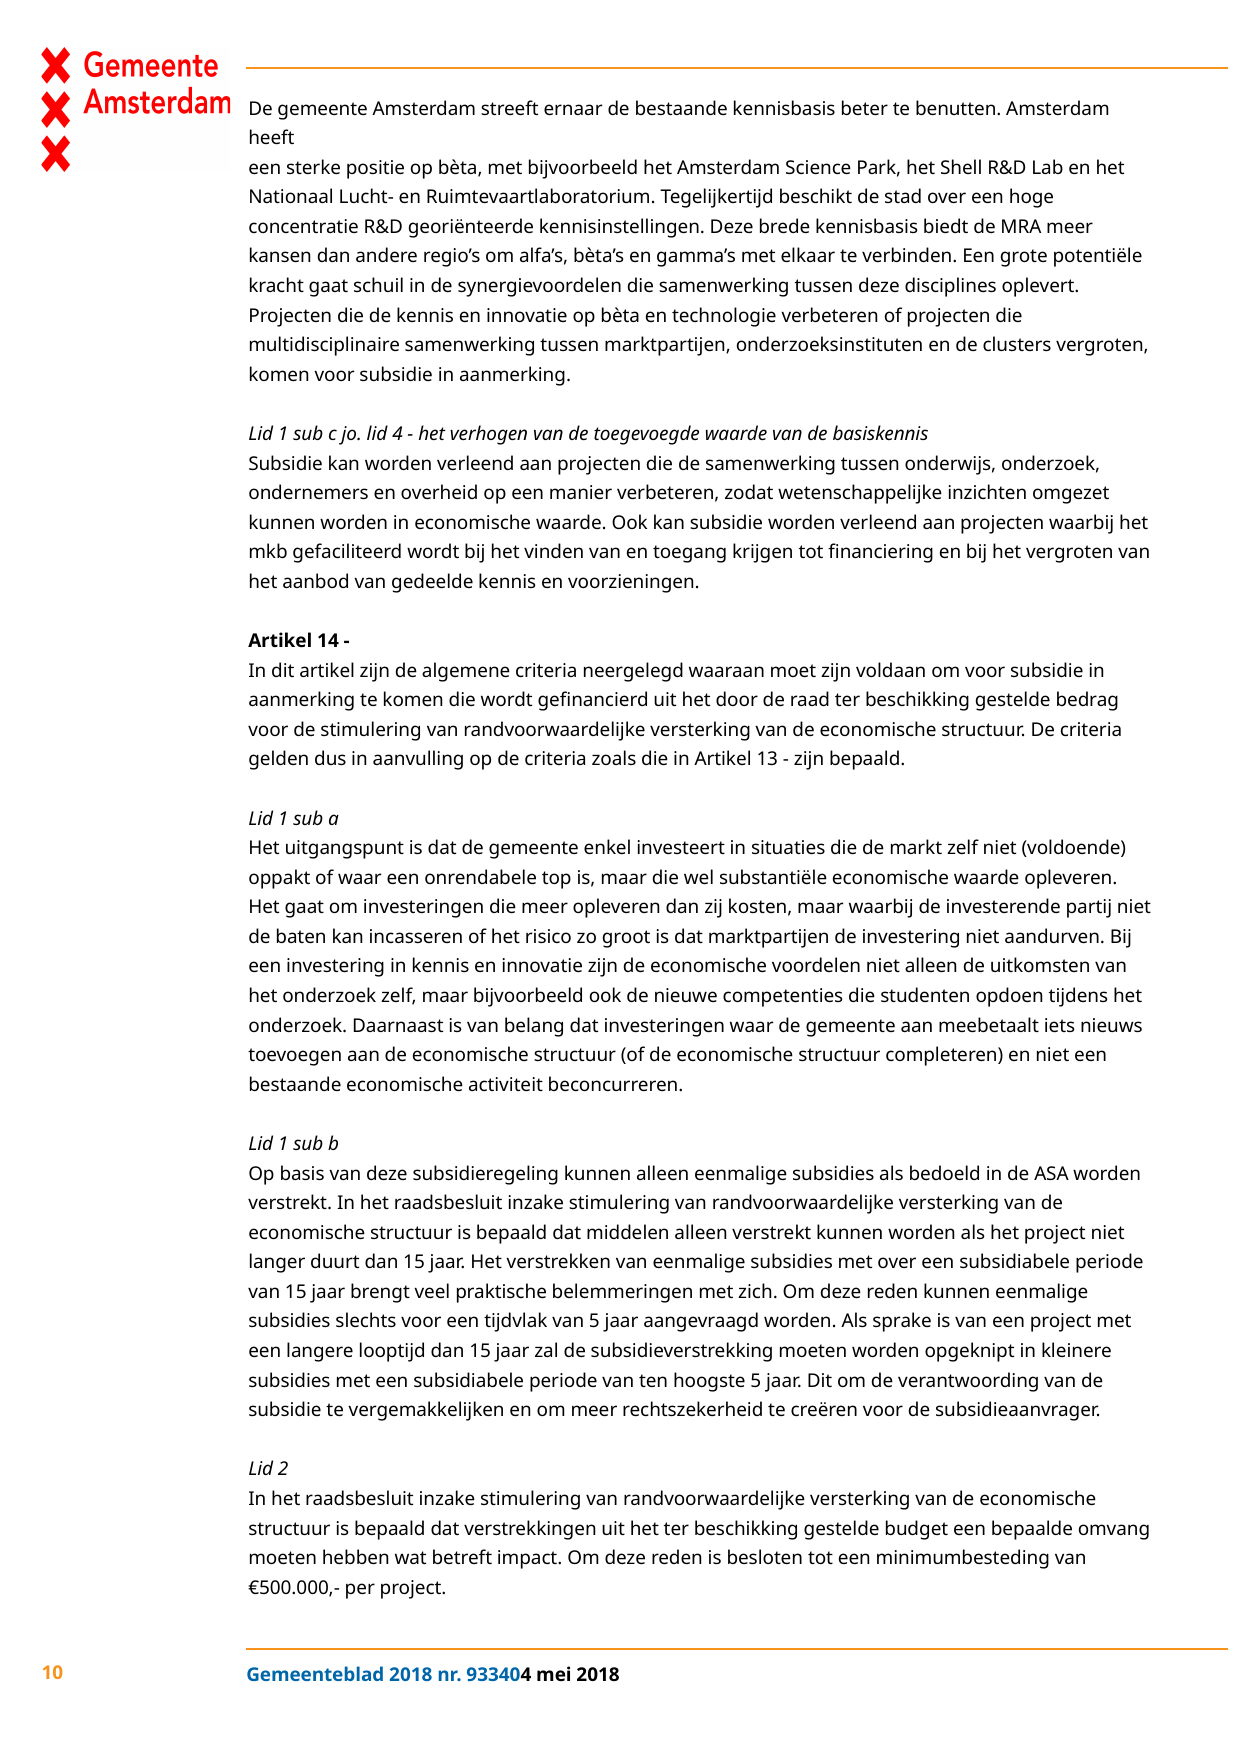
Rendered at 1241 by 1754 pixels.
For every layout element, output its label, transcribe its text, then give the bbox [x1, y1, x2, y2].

text Lid 1 sub a [248, 805, 1152, 831]
text De gemeente Amsterdam streeft ernaar de bestaande kennisbasis beter te benutten. Amsterdam heeft [248, 95, 1152, 150]
text In dit artikel zijn de algemene criteria neergelegd waaraan moet zijn voldaan om voor subsidie in aanmerking te komen die wordt gefinancierd uit het door de raad ter beschikking gestelde bedrag voor de stimulering van randvoorwaardelijke versterking van de economische structuur. De criteria gelden dus in aanvulling op de criteria zoals die in Artikel 13 - zijn bepaald. [248, 657, 1152, 771]
text In het raadsbesluit inzake stimulering van randvoorwaardelijke versterking van de economische structuur is bepaald dat verstrekkingen uit het ter beschikking gestelde budget een bepaalde omvang moeten hebben wat betreft impact. Om deze reden is besloten tot een minimumbesteding van €500.000,- per project. [248, 1485, 1152, 1600]
text Artikel 14 - [248, 627, 1152, 653]
text Het uitgangspunt is dat de gemeente enkel investeert in situaties die de markt zelf niet (voldoende) oppakt of waar een onrendabele top is, maar die wel substantiële economische waarde opleveren. Het gaat om investeringen die meer opleveren dan zij kosten, maar waarbij de investerende partij niet de baten kan incasseren of het risico zo groot is dat marktpartijen de investering niet aandurven. Bij een investering in kennis en innovatie zijn de economische voordelen niet alleen de uitkomsten van het onderzoek zelf, maar bijvoorbeeld ook de nieuwe competenties die studenten opdoen tijdens het onderzoek. Daarnaast is van belang dat investeringen waar de gemeente aan meebetaalt iets nieuws toevoegen aan de economische structuur (of de economische structuur completeren) en niet een bestaande economische activiteit beconcurreren. [248, 834, 1152, 1097]
text Subsidie kan worden verleend aan projecten die de samenwerking tussen onderwijs, onderzoek, ondernemers en overheid op een manier verbeteren, zodat wetenschappelijke inzichten omgezet kunnen worden in economische waarde. Ook kan subsidie worden verleend aan projecten waarbij het mkb gefaciliteerd wordt bij het vinden van en toegang krijgen tot financiering en bij het vergroten van het aanbod van gedeelde kennis en voorzieningen. [248, 450, 1152, 594]
text Lid 1 sub c jo. lid 4 - het verhogen van de toegevoegde waarde van de basiskennis [248, 420, 1152, 446]
text Op basis van deze subsidieregeling kunnen alleen eenmalige subsidies als bedoeld in de ASA worden verstrekt. In het raadsbesluit inzake stimulering van randvoorwaardelijke versterking van de economische structuur is bepaald dat middelen alleen verstrekt kunnen worden als het project niet langer duurt dan 15 jaar. Het verstrekken van eenmalige subsidies met over een subsidiabele periode van 15 jaar brengt veel praktische belemmeringen met zich. Om deze reden kunnen eenmalige subsidies slechts voor een tijdvlak van 5 jaar aangevraagd worden. Als sprake is van een project met een langere looptijd dan 15 jaar zal de subsidieverstrekking moeten worden opgeknipt in kleinere subsidies met een subsidiabele periode van ten hoogste 5 jaar. Dit om de verantwoording van de subsidie te vergemakkelijken en om meer rechtszekerheid te creëren voor de subsidieaanvrager. [248, 1160, 1152, 1422]
text Lid 1 sub b [248, 1130, 1152, 1156]
text Lid 2 [248, 1456, 1152, 1481]
text een sterke positie op bèta, met bijvoorbeeld het Amsterdam Science Park, het Shell R&D Lab en het Nationaal Lucht- en Ruimtevaartlaboratorium. Tegelijkertijd beschikt de stad over een hoge concentratie R&D georiënteerde kennisinstellingen. Deze brede kennisbasis biedt de MRA meer kansen dan andere regio’s om alfa’s, bèta’s en gamma’s met elkaar te verbinden. Een grote potentiële kracht gaat schuil in de synergievoordelen die samenwerking tussen deze disciplines oplevert. Projecten die de kennis en innovatie op bèta en technologie verbeteren of projecten die multidisciplinaire samenwerking tussen marktpartijen, onderzoeksinstituten en de clusters vergroten, komen voor subsidie in aanmerking. [248, 154, 1152, 387]
picture [41, 47, 231, 172]
